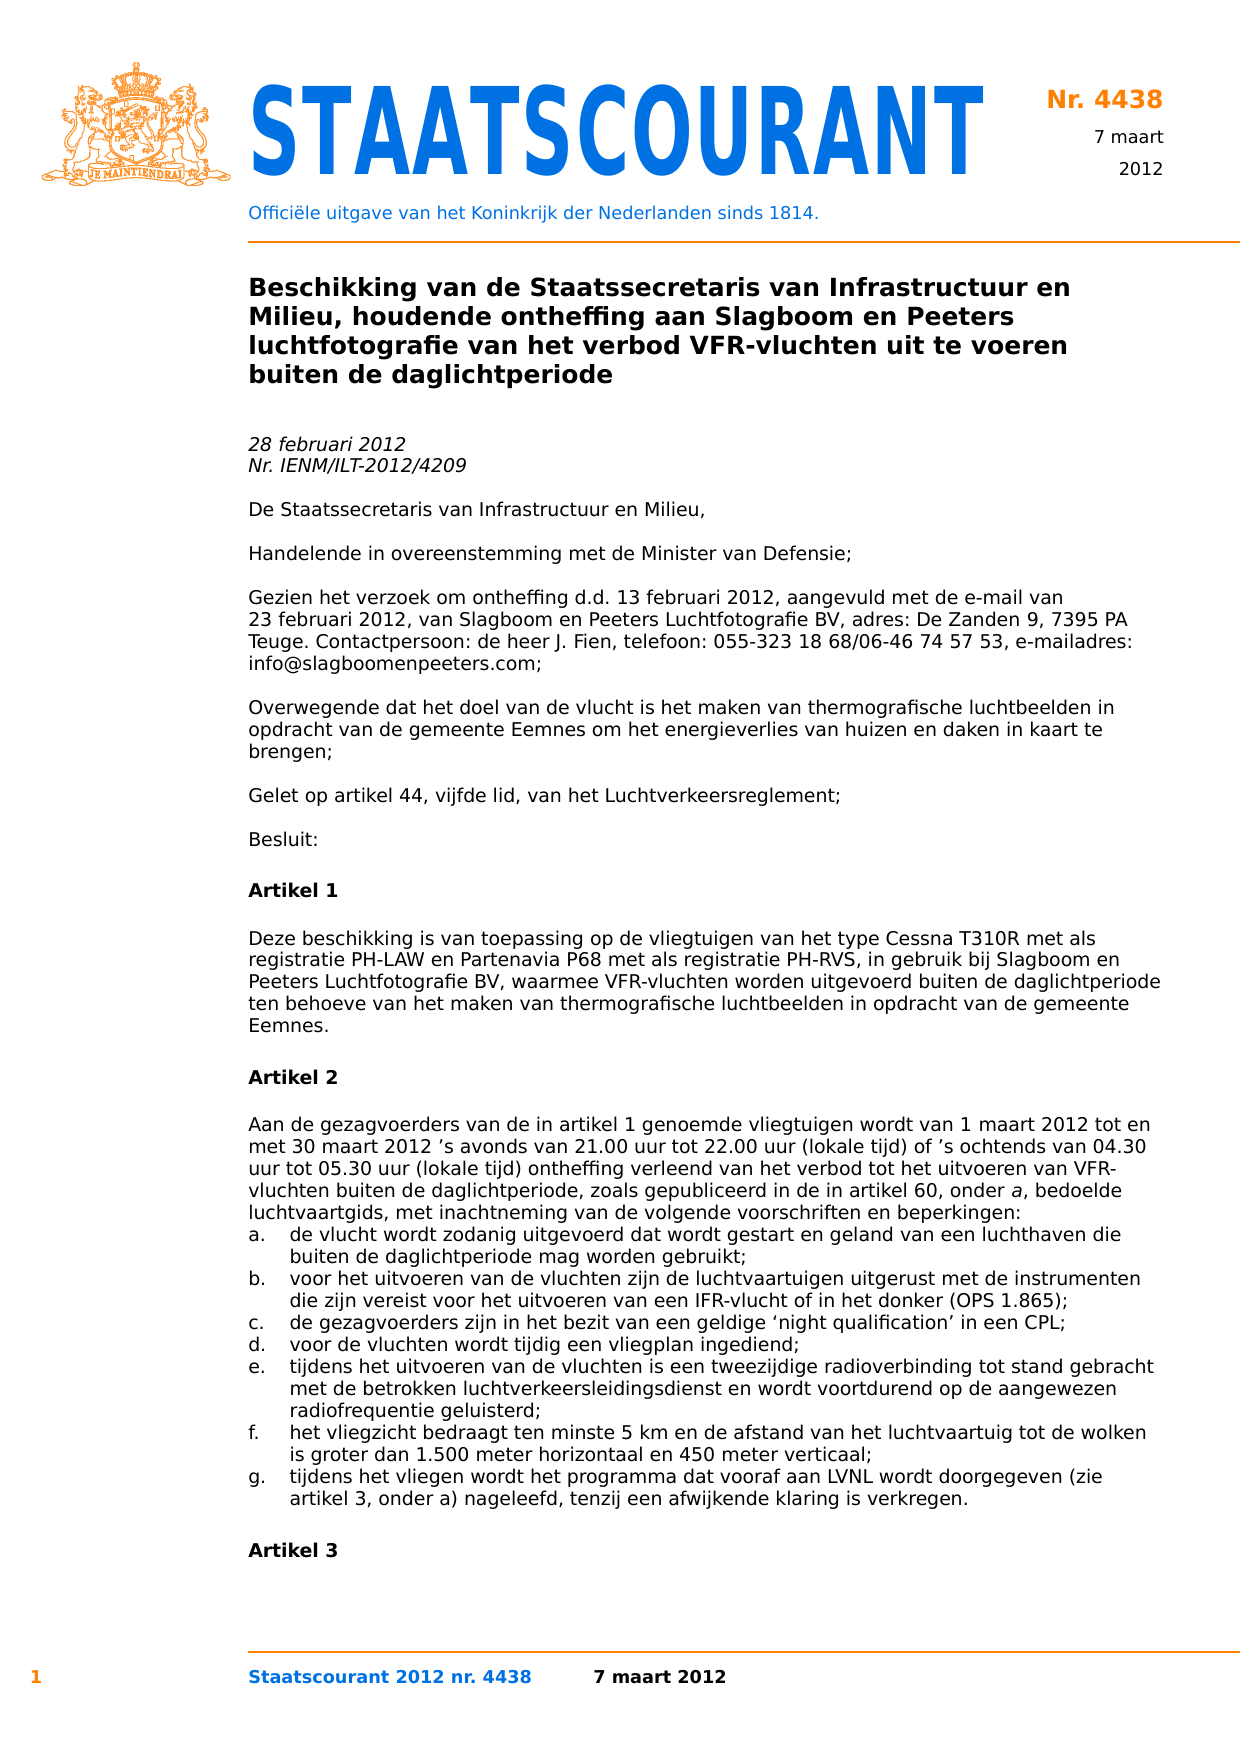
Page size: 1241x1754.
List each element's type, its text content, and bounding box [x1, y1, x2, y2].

text a. de vlucht wordt zodanig uitgevoerd dat wordt gestart en geland van een luchthaven die buiten de daglichtperiode mag worden gebruikt; [248, 1224, 1163, 1268]
table_cell 7 maart [998, 121, 1240, 153]
subtitle Artikel 1 [248, 880, 1163, 902]
text Nr. IENM/ILT-2012/4209 [248, 455, 1163, 477]
picture [41, 62, 231, 186]
text Overwegende dat het doel van de vlucht is het maken van thermografische luchtbeelden in opdracht van de gemeente Eemnes om het energieverlies van huizen en daken in kaart te brengen; [248, 697, 1163, 763]
text e. tijdens het uitvoeren van de vluchten is een tweezijdige radioverbinding tot stand gebracht met de betrokken luchtverkeersleidingsdienst en wordt voortdurend op de aangewezen radiofrequentie geluisterd; [248, 1356, 1163, 1422]
subtitle Beschikking van de Staatssecretaris van Infrastructuur en Milieu, houdende ontheffing aan Slagboom en Peeters luchtfotografie van het verbod VFR-vluchten uit te voeren buiten de daglichtperiode [248, 273, 1163, 390]
subtitle Artikel 3 [248, 1540, 1163, 1562]
text Handelende in overeenstemming met de Minister van Defensie; [248, 543, 1163, 565]
text f. het vliegzicht bedraagt ten minste 5 km en de afstand van het luchtvaartuig tot de wolken is groter dan 1.500 meter horizontaal en 450 meter verticaal; [248, 1422, 1163, 1466]
text Besluit: [248, 828, 1163, 850]
table_header STAATSCOURANT [248, 62, 998, 203]
subtitle Artikel 2 [248, 1067, 1163, 1089]
text Aan de gezagvoerders van de in artikel 1 genoemde vliegtuigen wordt van 1 maart 2012 tot en met 30 maart 2012 ’s avonds van 21.00 uur tot 22.00 uur (lokale tijd) of ’s ochtends van 04.30 uur tot 05.30 uur (lokale tijd) ontheffing verleend van het verbod tot het uitvoeren van VFR-vluchten buiten de daglichtperiode, zoals gepubliceerd in de in artikel 60, onder a, bedoelde luchtvaartgids, met inachtneming van de volgende voorschriften en beperkingen: [248, 1114, 1163, 1224]
text g. tijdens het vliegen wordt het programma dat vooraf aan LVNL wordt doorgegeven (zie artikel 3, onder a) nageleefd, tenzij een afwijkende klaring is verkregen. [248, 1466, 1163, 1510]
text De Staatssecretaris van Infrastructuur en Milieu, [248, 499, 1163, 521]
text d. voor de vluchten wordt tijdig een vliegplan ingediend; [248, 1334, 1163, 1356]
text Gezien het verzoek om ontheffing d.d. 13 februari 2012, aangevuld met de e-mail van 23 februari 2012, van Slagboom en Peeters Luchtfotografie BV, adres: De Zanden 9, 7395 PA Teuge. Contactpersoon: de heer J. Fien, telefoon: 055-323 18 68/06-46 74 57 53, e-mailadres: info@slagboomenpeeters.com; [248, 587, 1163, 675]
table_header [25, 62, 248, 241]
table_header Nr. 4438 [998, 62, 1240, 121]
table_cell Officiële uitgave van het Koninkrijk der Nederlanden sinds 1814. [248, 203, 1240, 241]
text c. de gezagvoerders zijn in het bezit van een geldige ‘night qualification’ in een CPL; [248, 1312, 1163, 1334]
text Deze beschikking is van toepassing op de vliegtuigen van het type Cessna T310R met als registratie PH-LAW en Partenavia P68 met als registratie PH-RVS, in gebruik bij Slagboom en Peeters Luchtfotografie BV, waarmee VFR-vluchten worden uitgevoerd buiten de daglichtperiode ten behoeve van het maken van thermografische luchtbeelden in opdracht van de gemeente Eemnes. [248, 927, 1163, 1037]
text Gelet op artikel 44, vijfde lid, van het Luchtverkeersreglement; [248, 784, 1163, 807]
text b. voor het uitvoeren van de vluchten zijn de luchtvaartuigen uitgerust met de instrumenten die zijn vereist voor het uitvoeren van een IFR-vlucht of in het donker (OPS 1.865); [248, 1268, 1163, 1312]
text 28 februari 2012 [248, 433, 1163, 455]
table_cell 2012 [998, 153, 1240, 203]
